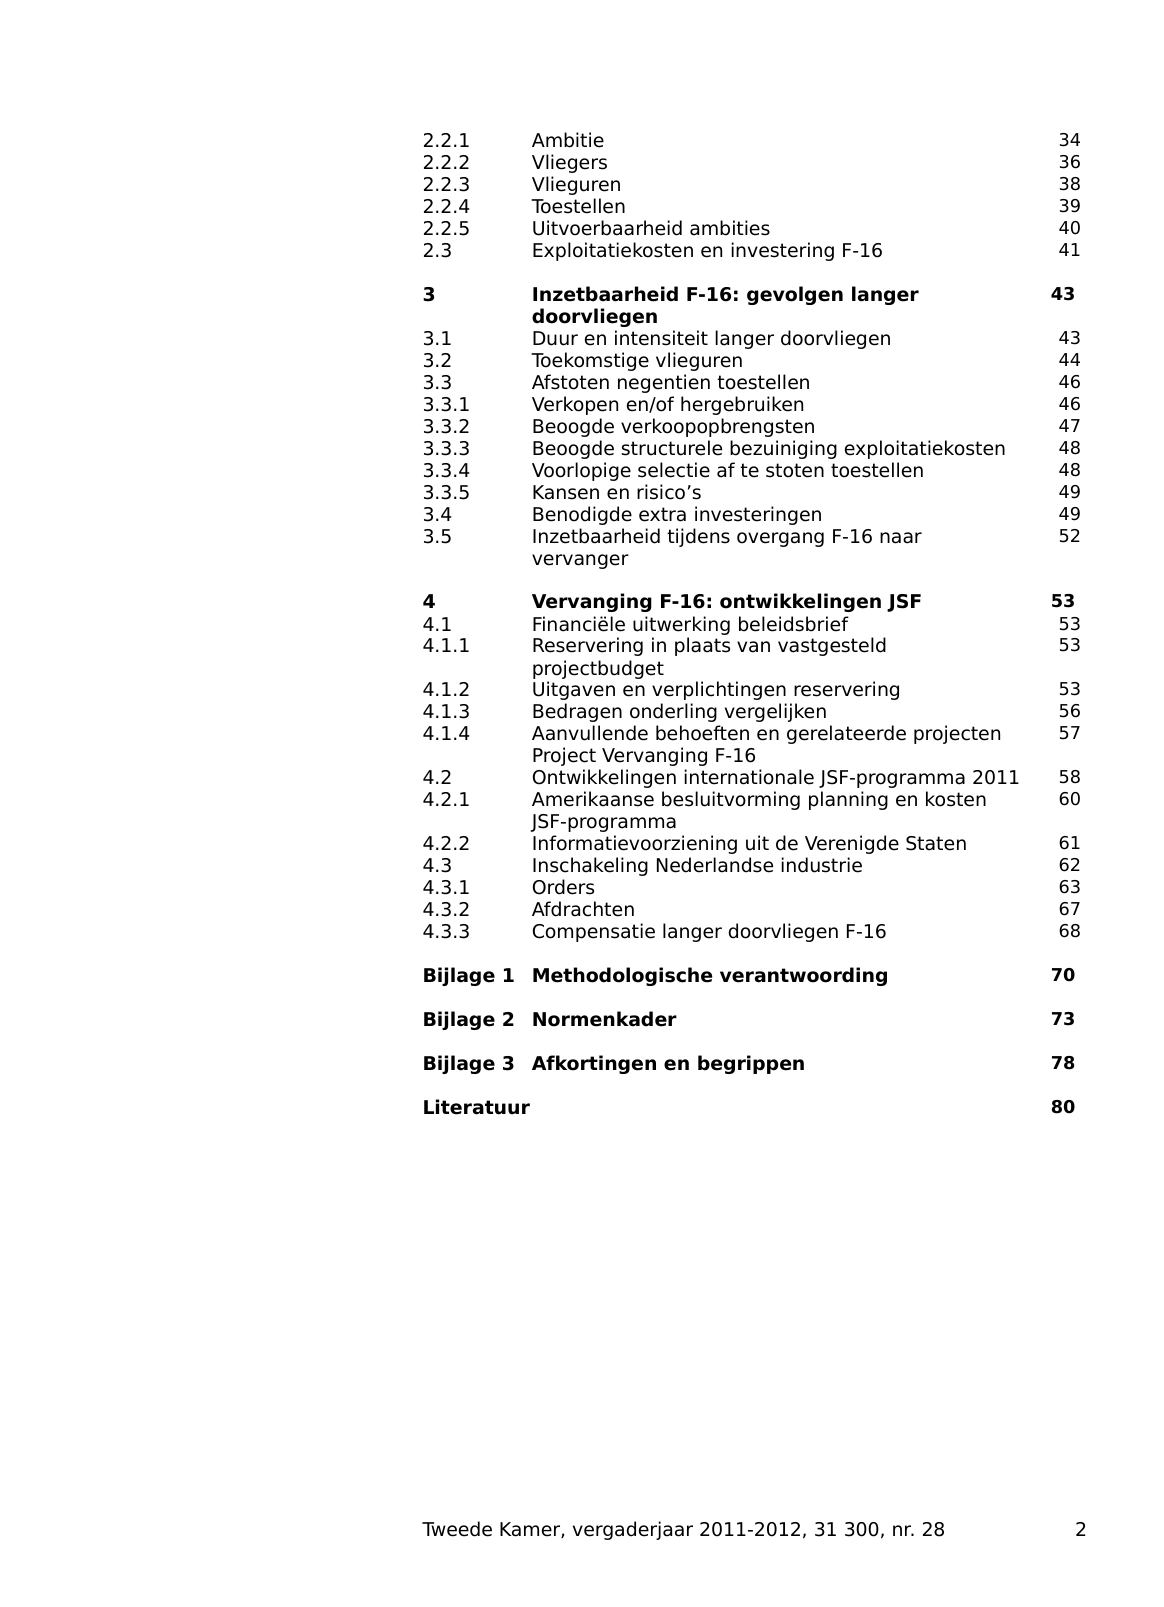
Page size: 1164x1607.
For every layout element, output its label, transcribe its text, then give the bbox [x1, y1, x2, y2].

table_cell 49 [1028, 504, 1087, 526]
table_cell Exploitatiekosten en investering F-16 [526, 240, 1028, 262]
table_cell [422, 262, 526, 284]
table_cell [526, 1031, 1028, 1053]
table_cell 3.3.4 [422, 460, 526, 482]
table_cell 4 [422, 591, 526, 613]
table_cell 4.3.1 [422, 877, 526, 899]
table_cell Bijlage 1 [422, 965, 526, 987]
table_cell 2.2.2 [422, 152, 526, 174]
table_cell Aanvullende behoeften en gerelateerde projecten Project Vervanging F-16 [526, 723, 1028, 767]
table_cell 48 [1028, 438, 1087, 459]
table_cell 60 [1028, 789, 1087, 833]
table_cell [526, 262, 1028, 284]
table_cell 4.1.1 [422, 635, 526, 679]
table_cell [526, 987, 1028, 1009]
table_cell 53 [1028, 635, 1087, 679]
table_cell 2.2.1 [422, 130, 526, 152]
table_cell 43 [1028, 328, 1087, 350]
table_cell 4.2.2 [422, 833, 526, 855]
table_cell 2.2.4 [422, 196, 526, 218]
table_cell 4.1.3 [422, 701, 526, 723]
table_cell 3.3.2 [422, 416, 526, 438]
table_cell Inzetbaarheid tijdens overgang F-16 naar vervanger [526, 526, 1028, 569]
table_cell Vliegers [526, 152, 1028, 174]
table_cell [526, 943, 1028, 965]
table_cell 2.2.3 [422, 174, 526, 196]
table_cell Beoogde structurele bezuiniging exploitatiekosten [526, 438, 1028, 459]
table_cell 70 [1028, 965, 1087, 987]
table_cell [526, 570, 1028, 591]
table_cell [422, 1031, 526, 1053]
table_cell 4.1 [422, 614, 526, 635]
table_cell Voorlopige selectie af te stoten toestellen [526, 460, 1028, 482]
table_cell Amerikaanse besluitvorming planning en kosten JSF-programma [526, 789, 1028, 833]
table_cell 3.5 [422, 526, 526, 569]
table_cell 3.3 [422, 372, 526, 394]
table_cell Normenkader [526, 1009, 1028, 1031]
table_cell 57 [1028, 723, 1087, 767]
table_cell Inzetbaarheid F-16: gevolgen langer doorvliegen [526, 284, 1028, 328]
table_cell Uitgaven en verplichtingen reservering [526, 679, 1028, 701]
table_cell 46 [1028, 372, 1087, 394]
table_cell 58 [1028, 767, 1087, 789]
table_cell 2.3 [422, 240, 526, 262]
table_cell 53 [1028, 614, 1087, 635]
table_cell 3.4 [422, 504, 526, 526]
table_cell Vervanging F-16: ontwikkelingen JSF [526, 591, 1028, 613]
table_cell Ambitie [526, 130, 1028, 152]
table_cell Compensatie langer doorvliegen F-16 [526, 921, 1028, 943]
table_cell Uitvoerbaarheid ambities [526, 218, 1028, 240]
table_cell 44 [1028, 350, 1087, 372]
table_cell 73 [1028, 1009, 1087, 1031]
table_cell 34 [1028, 130, 1087, 152]
table_cell 38 [1028, 174, 1087, 196]
table_cell 40 [1028, 218, 1087, 240]
table_cell Verkopen en/of hergebruiken [526, 394, 1028, 416]
table_cell 63 [1028, 877, 1087, 899]
table_cell 3 [422, 284, 526, 328]
table_cell Bedragen onderling vergelijken [526, 701, 1028, 723]
table_cell Financiële uitwerking beleidsbrief [526, 614, 1028, 635]
table_cell 48 [1028, 460, 1087, 482]
table_cell Benodigde extra investeringen [526, 504, 1028, 526]
table_cell Informatievoorziening uit de Verenigde Staten [526, 833, 1028, 855]
table_cell 3.3.1 [422, 394, 526, 416]
table_cell Methodologische verantwoording [526, 965, 1028, 987]
table_cell 3.3.5 [422, 482, 526, 503]
table_cell Ontwikkelingen internationale JSF-programma 2011 [526, 767, 1028, 789]
table_cell 4.1.4 [422, 723, 526, 767]
table_cell 4.2.1 [422, 789, 526, 833]
table_cell Duur en intensiteit langer doorvliegen [526, 328, 1028, 350]
table_cell 49 [1028, 482, 1087, 503]
table_cell 68 [1028, 921, 1087, 943]
table_cell Orders [526, 877, 1028, 899]
table_cell [1028, 987, 1087, 1009]
table_cell 41 [1028, 240, 1087, 262]
table_cell 52 [1028, 526, 1087, 569]
table_cell 43 [1028, 284, 1087, 328]
table_cell Afdrachten [526, 899, 1028, 921]
table_cell [422, 987, 526, 1009]
table_cell Bijlage 2 [422, 1009, 526, 1031]
table_cell 3.1 [422, 328, 526, 350]
table_cell 36 [1028, 152, 1087, 174]
table_cell Beoogde verkoopopbrengsten [526, 416, 1028, 438]
table_cell Literatuur [422, 1097, 1028, 1119]
table_cell 53 [1028, 679, 1087, 701]
table_cell [1028, 943, 1087, 965]
table_cell [422, 1075, 526, 1097]
table_cell [1028, 570, 1087, 591]
table_cell 4.2 [422, 767, 526, 789]
table_cell Afkortingen en begrippen [526, 1053, 1028, 1075]
table_cell Bijlage 3 [422, 1053, 526, 1075]
table_cell 4.3.2 [422, 899, 526, 921]
table_cell [1028, 262, 1087, 284]
table_cell Toestellen [526, 196, 1028, 218]
table_cell 78 [1028, 1053, 1087, 1075]
table_cell 4.3 [422, 855, 526, 877]
table_cell 47 [1028, 416, 1087, 438]
table_cell Vlieguren [526, 174, 1028, 196]
table_cell [422, 570, 526, 591]
table_cell 67 [1028, 899, 1087, 921]
table_cell 4.3.3 [422, 921, 526, 943]
table_cell [1028, 1075, 1087, 1097]
table_cell 4.1.2 [422, 679, 526, 701]
table_cell 2.2.5 [422, 218, 526, 240]
table_cell Reservering in plaats van vastgesteld projectbudget [526, 635, 1028, 679]
table_cell Kansen en risico’s [526, 482, 1028, 503]
table_cell 46 [1028, 394, 1087, 416]
table_cell Toekomstige vlieguren [526, 350, 1028, 372]
table_cell 3.2 [422, 350, 526, 372]
table_cell Afstoten negentien toestellen [526, 372, 1028, 394]
table_cell 56 [1028, 701, 1087, 723]
table_cell 62 [1028, 855, 1087, 877]
table_cell Inschakeling Nederlandse industrie [526, 855, 1028, 877]
table_cell 80 [1028, 1097, 1087, 1119]
table_cell [422, 943, 526, 965]
table_cell 61 [1028, 833, 1087, 855]
table_cell 39 [1028, 196, 1087, 218]
table_cell [1028, 1031, 1087, 1053]
table_cell 3.3.3 [422, 438, 526, 459]
table_cell 53 [1028, 591, 1087, 613]
table_cell [526, 1075, 1028, 1097]
